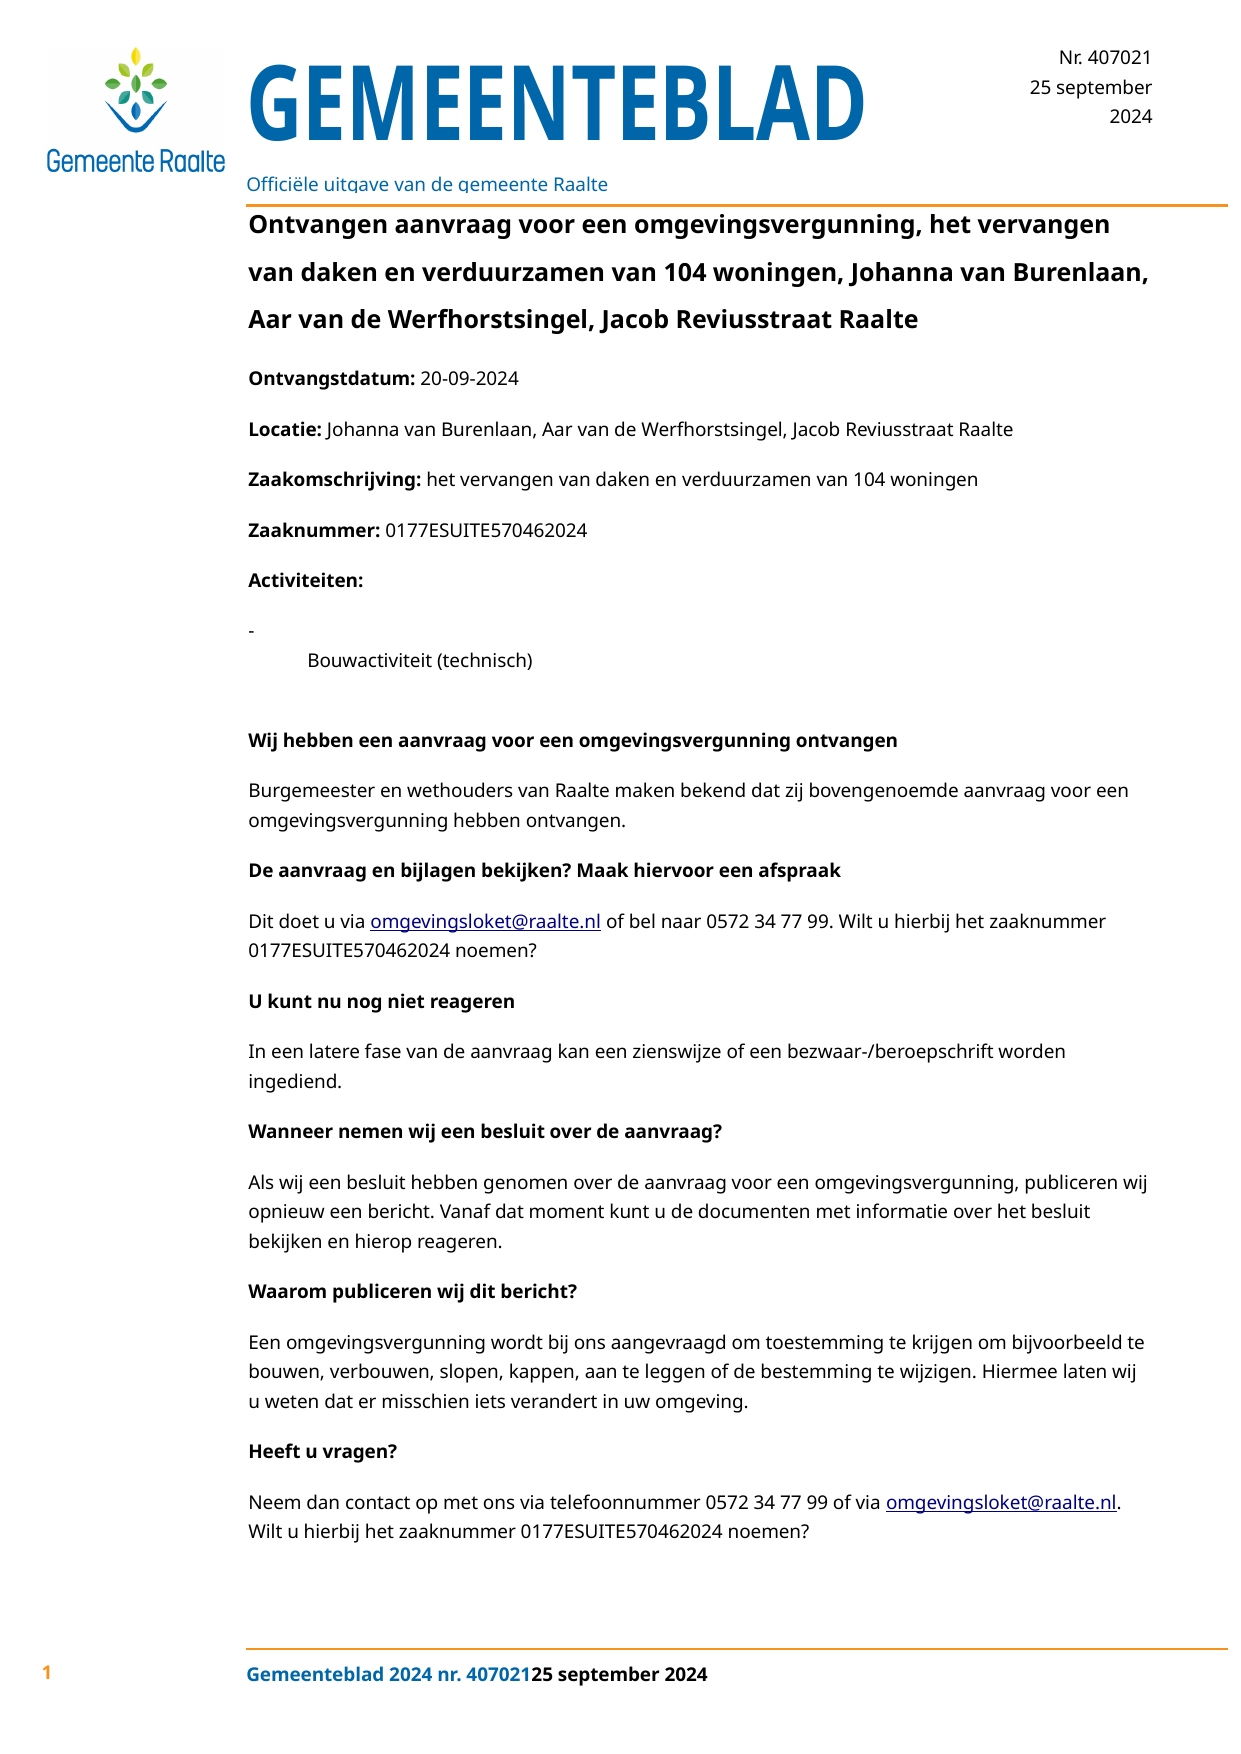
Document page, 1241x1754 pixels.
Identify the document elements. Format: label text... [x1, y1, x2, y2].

text Een omgevingsvergunning wordt bij ons aangevraagd om toestemming te krijgen om bijvoorbeeld te bouwen, verbouwen, slopen, kappen, aan te leggen of de bestemming te wijzigen. Hiermee laten wij u weten dat er misschien iets verandert in uw omgeving. [248, 1329, 1152, 1414]
text Zaakomschrijving: het vervangen van daken en verduurzamen van 104 woningen [248, 466, 1152, 492]
text Heeft u vragen? [248, 1438, 1152, 1464]
text Burgemeester en wethouders van Raalte maken bekend dat zij bovengenoemde aanvraag voor een omgevingsvergunning hebben ontvangen. [248, 778, 1152, 833]
text Waarom publiceren wij dit bericht? [248, 1278, 1152, 1304]
text Neem dan contact op met ons via telefoonnummer 0572 34 77 99 of via omgevingsloket@raalte.nl. Wilt u hierbij het zaaknummer 0177ESUITE570462024 noemen? [248, 1489, 1152, 1544]
text In een latere fase van de aanvraag kan een zienswijze of een bezwaar-/beroepschrift worden ingediend. [248, 1038, 1152, 1094]
text Wanneer nemen wij een besluit over de aanvraag? [248, 1118, 1152, 1144]
text U kunt nu nog niet reageren [248, 988, 1152, 1014]
list Bouwactiviteit (technisch) [248, 647, 1152, 673]
text Wij hebben een aanvraag voor een omgevingsvergunning ontvangen [248, 727, 1152, 753]
text Zaaknummer: 0177ESUITE570462024 [248, 517, 1152, 542]
picture [41, 47, 231, 172]
text Ontvangstdatum: 20-09-2024 [248, 366, 1152, 391]
text Dit doet u via omgevingsloket@raalte.nl of bel naar 0572 34 77 99. Wilt u hierbij het zaaknummer 0177ESUITE570462024 noemen? [248, 908, 1152, 963]
text Activiteiten: [248, 567, 1152, 593]
text Locatie: Johanna van Burenlaan, Aar van de Werfhorstsingel, Jacob Reviusstraat Raalte [248, 416, 1152, 442]
text De aanvraag en bijlagen bekijken? Maak hiervoor een afspraak [248, 858, 1152, 883]
text Ontvangen aanvraag voor een omgevingsvergunning, het vervangen van daken en verduurzamen van 104 woningen, Johanna van Burenlaan, Aar van de Werfhorstsingel, Jacob Reviusstraat Raalte [248, 207, 1152, 336]
text Als wij een besluit hebben genomen over de aanvraag voor een omgevingsvergunning, publiceren wij opnieuw een bericht. Vanaf dat moment kunt u de documenten met informatie over het besluit bekijken en hierop reageren. [248, 1169, 1152, 1254]
